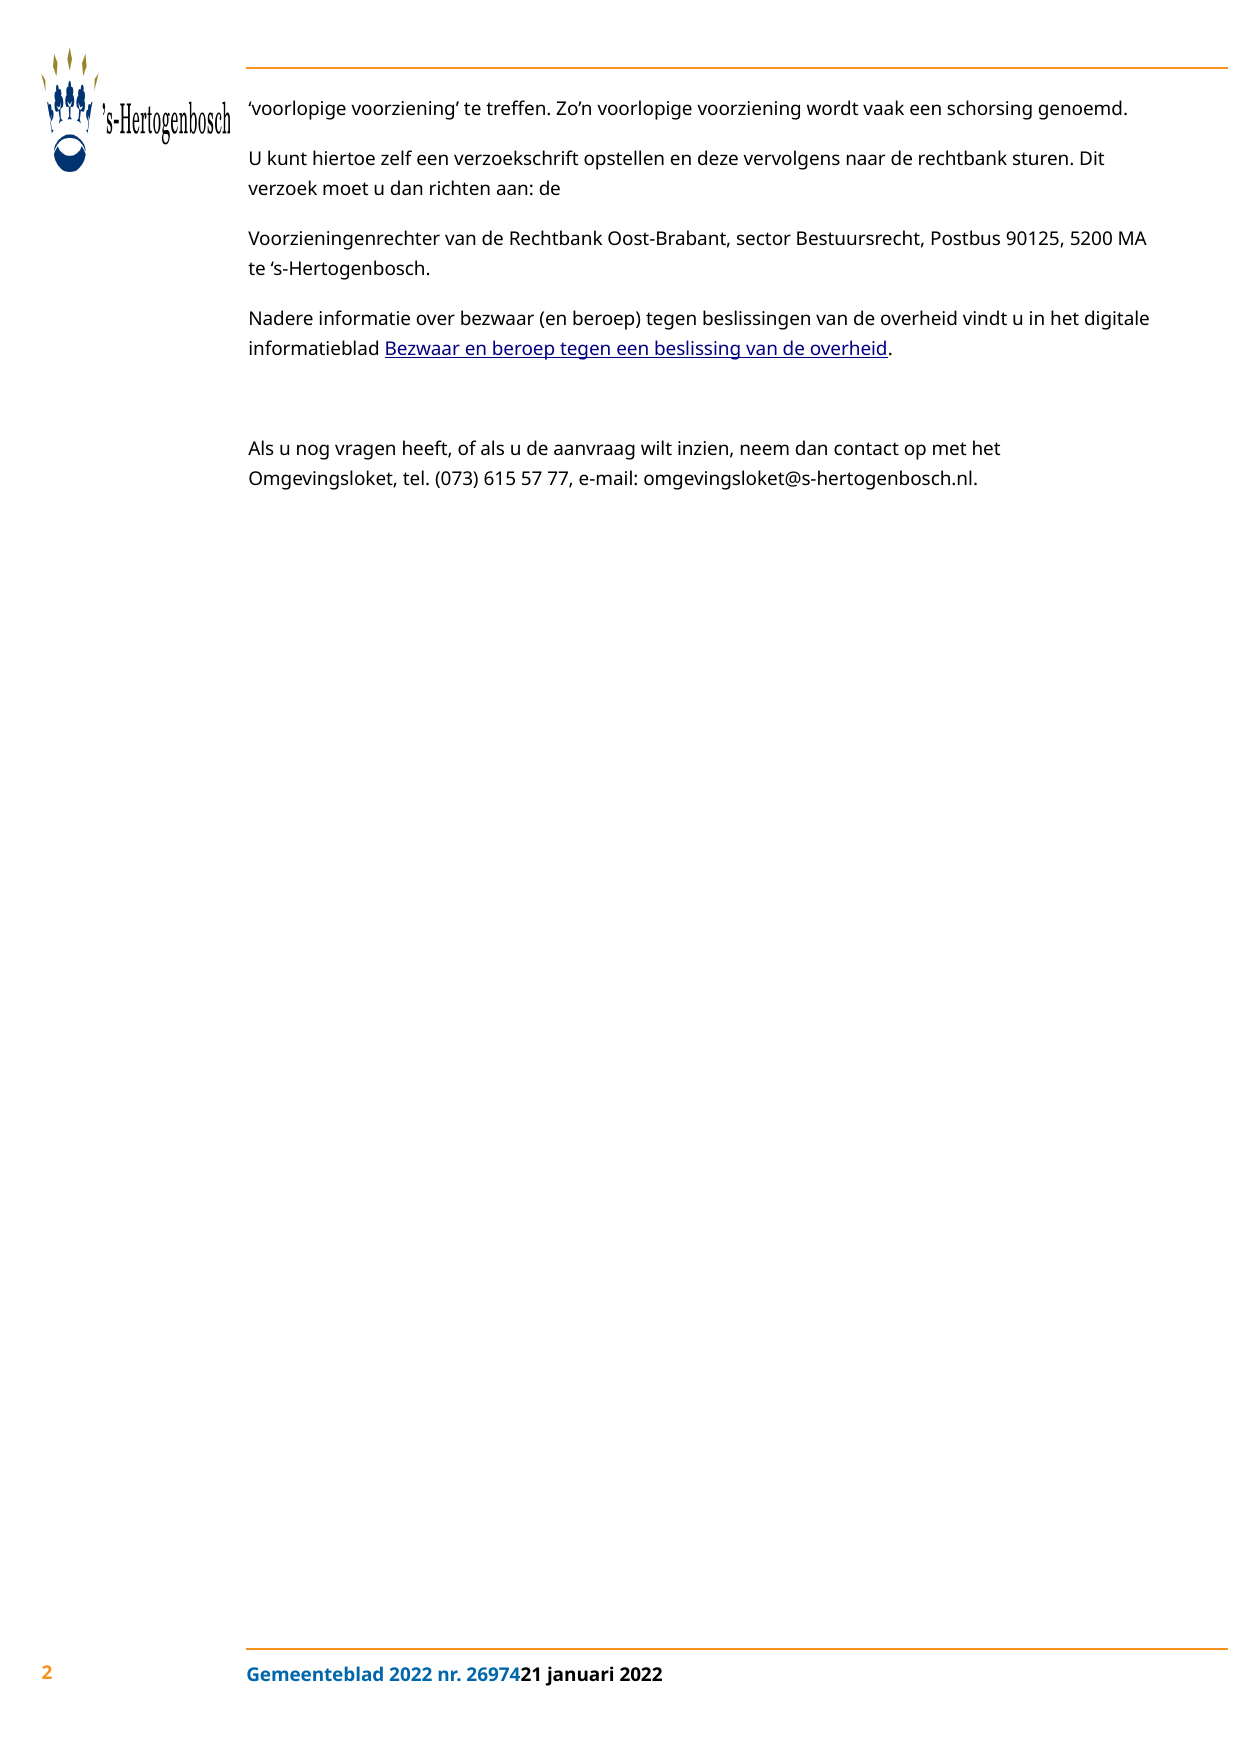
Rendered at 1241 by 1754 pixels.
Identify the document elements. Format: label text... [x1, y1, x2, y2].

text U kunt hiertoe zelf een verzoekschrift opstellen en deze vervolgens naar de rechtbank sturen. Dit verzoek moet u dan richten aan: de [248, 145, 1152, 201]
picture [41, 47, 231, 172]
text Nadere informatie over bezwaar (en beroep) tegen beslissingen van de overheid vindt u in het digitale informatieblad Bezwaar en beroep tegen een beslissing van de overheid. [248, 305, 1152, 361]
text Als u nog vragen heeft, of als u de aanvraag wilt inzien, neem dan contact op met het Omgevingsloket, tel. (073) 615 57 77, e-mail: omgevingsloket@s-hertogenbosch.nl. [248, 436, 1152, 491]
text Voorzieningenrechter van de Rechtbank Oost-Brabant, sector Bestuursrecht, Postbus 90125, 5200 MA te ‘s-Hertogenbosch. [248, 225, 1152, 281]
text ‘voorlopige voorziening’ te treffen. Zo’n voorlopige voorziening wordt vaak een schorsing genoemd. [248, 95, 1152, 121]
